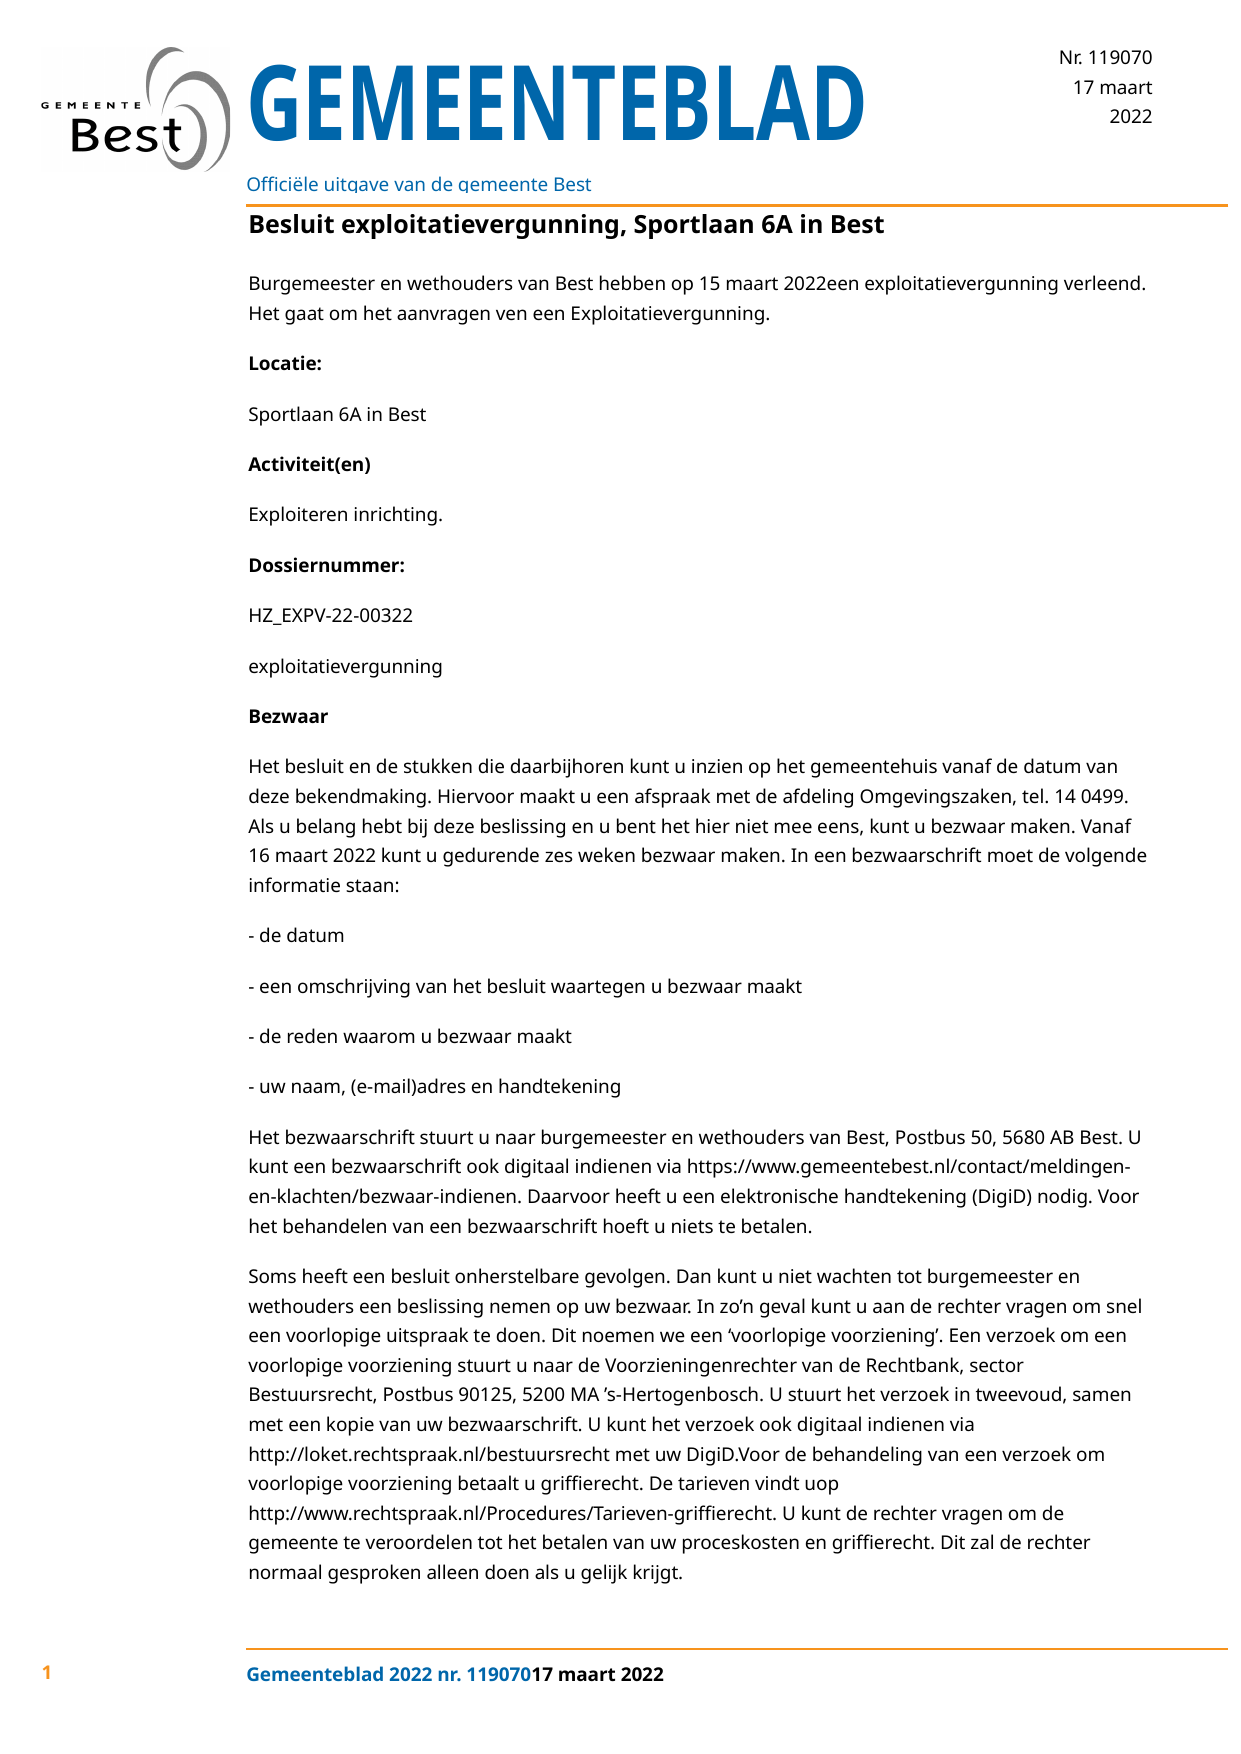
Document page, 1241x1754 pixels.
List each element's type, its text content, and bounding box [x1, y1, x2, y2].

text Activiteit(en) [248, 451, 1152, 477]
text Dossiernummer: [248, 552, 1152, 578]
text Het besluit en de stukken die daarbijhoren kunt u inzien op het gemeentehuis vanaf de datum van deze bekendmaking. Hiervoor maakt u een afspraak met de afdeling Omgevingszaken, tel. 14 0499. Als u belang hebt bij deze beslissing en u bent het hier niet mee eens, kunt u bezwaar maken. Vanaf 16 maart 2022 kunt u gedurende zes weken bezwaar maken. In een bezwaarschrift moet de volgende informatie staan: [248, 754, 1152, 898]
text Soms heeft een besluit onherstelbare gevolgen. Dan kunt u niet wachten tot burgemeester en wethouders een beslissing nemen op uw bezwaar. In zo’n geval kunt u aan de rechter vragen om snel een voorlopige uitspraak te doen. Dit noemen we een ‘voorlopige voorziening’. Een verzoek om een voorlopige voorziening stuurt u naar de Voorzieningenrechter van de Rechtbank, sector Bestuursrecht, Postbus 90125, 5200 MA ’s-Hertogenbosch. U stuurt het verzoek in tweevoud, samen met een kopie van uw bezwaarschrift. U kunt het verzoek ook digitaal indienen via http://loket.rechtspraak.nl/bestuursrecht met uw DigiD.Voor de behandeling van een verzoek om voorlopige voorziening betaalt u griffierecht. De tarieven vindt uop http://www.rechtspraak.nl/Procedures/Tarieven-griffierecht. U kunt de rechter vragen om de gemeente te veroordelen tot het betalen van uw proceskosten en griffierecht. Dit zal de rechter normaal gesproken alleen doen als u gelijk krijgt. [248, 1263, 1152, 1585]
text - de datum [248, 922, 1152, 948]
text Locatie: [248, 350, 1152, 376]
text - uw naam, (e-mail)adres en handtekening [248, 1074, 1152, 1099]
text Exploiteren inrichting. [248, 502, 1152, 527]
text exploitatievergunning [248, 653, 1152, 678]
text Het bezwaarschrift stuurt u naar burgemeester en wethouders van Best, Postbus 50, 5680 AB Best. U kunt een bezwaarschrift ook digitaal indienen via https://www.gemeentebest.nl/contact/meldingen-en-klachten/bezwaar-indienen. Daarvoor heeft u een elektronische handtekening (DigiD) nodig. Voor het behandelen van een bezwaarschrift hoeft u niets te betalen. [248, 1124, 1152, 1238]
text - de reden waarom u bezwaar maakt [248, 1023, 1152, 1049]
picture [41, 47, 231, 172]
text HZ_EXPV-22-00322 [248, 602, 1152, 628]
text Besluit exploitatievergunning, Sportlaan 6A in Best [248, 207, 1152, 241]
text Bezwaar [248, 703, 1152, 729]
text Burgemeester en wethouders van Best hebben op 15 maart 2022een exploitatievergunning verleend. Het gaat om het aanvragen ven een Exploitatievergunning. [248, 270, 1152, 326]
text - een omschrijving van het besluit waartegen u bezwaar maakt [248, 973, 1152, 998]
text Sportlaan 6A in Best [248, 401, 1152, 426]
